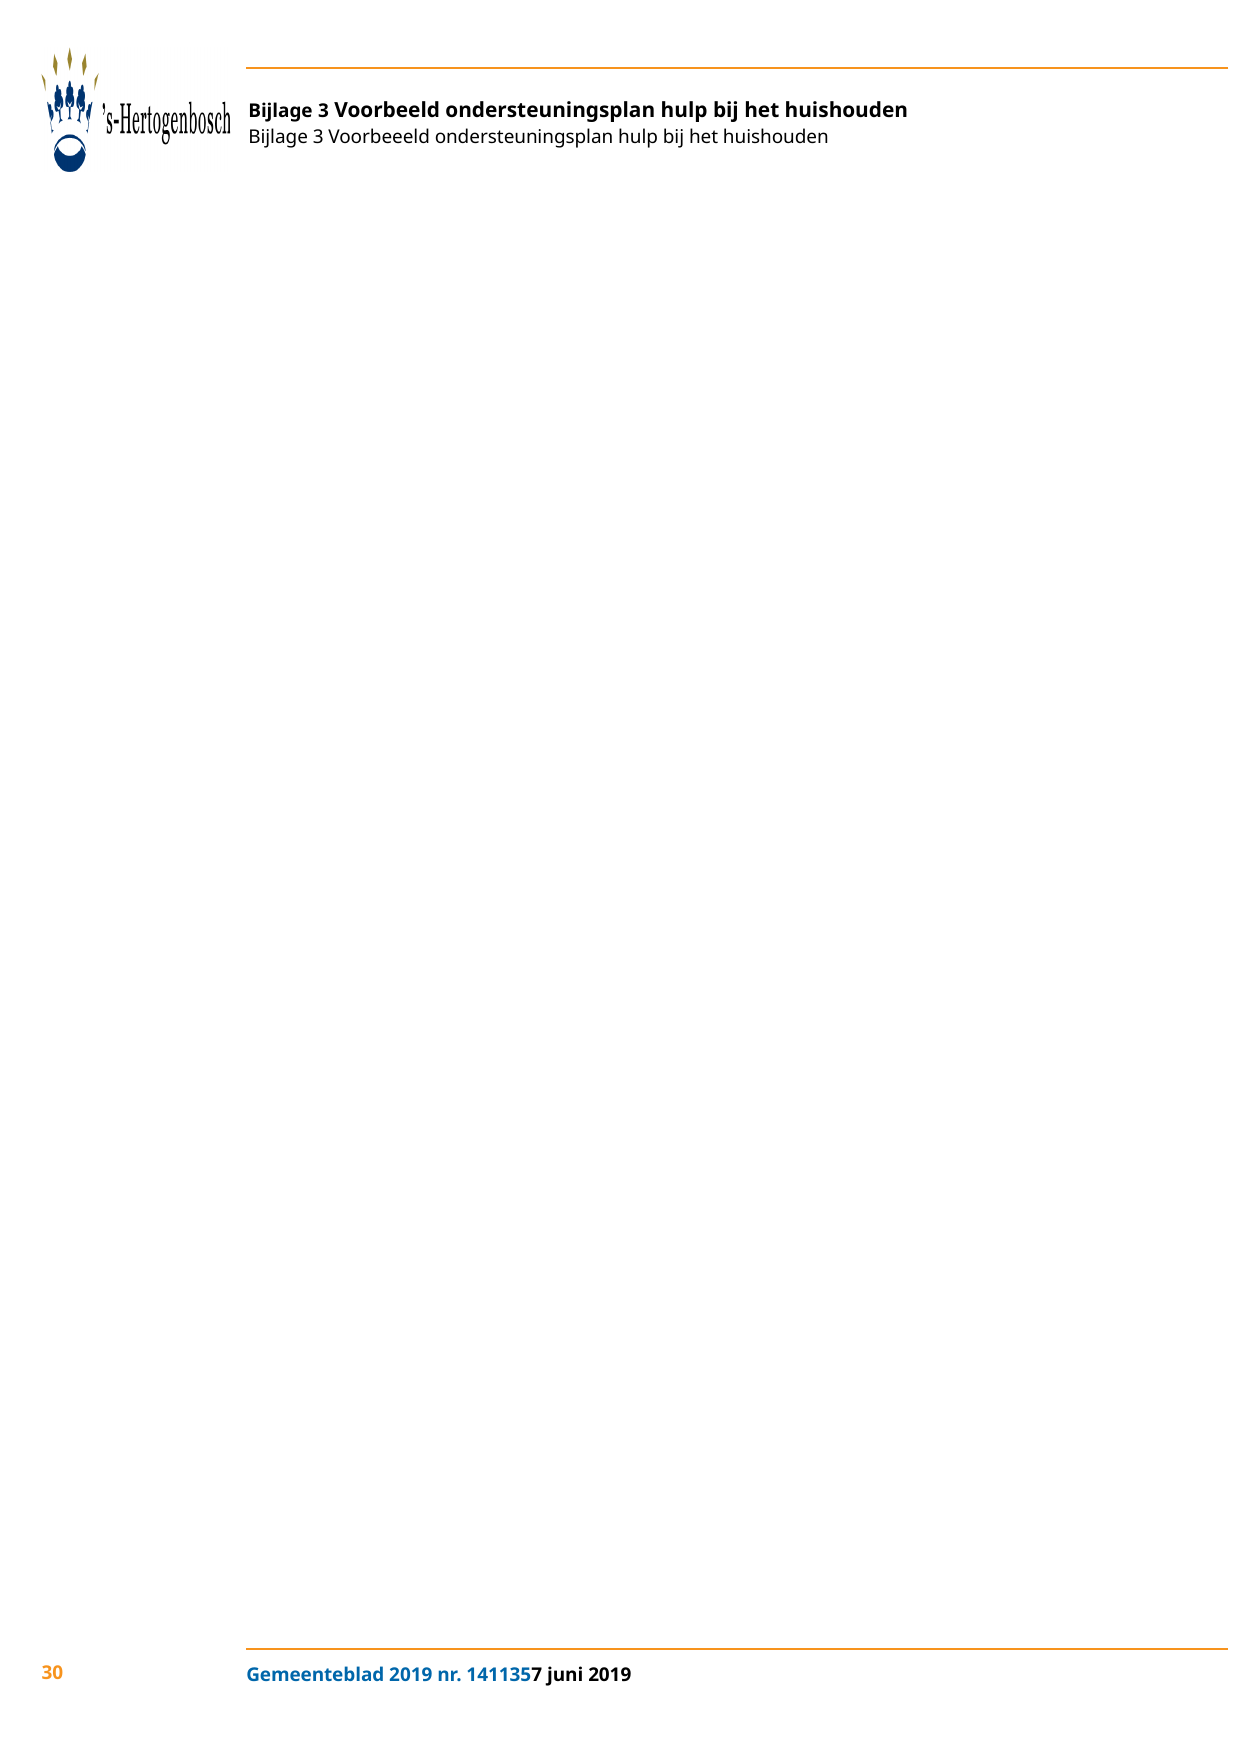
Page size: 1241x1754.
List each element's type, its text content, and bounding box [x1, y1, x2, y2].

text Bijlage 3 Voorbeeld ondersteuningsplan hulp bij het huishouden [248, 95, 1152, 123]
picture [41, 47, 231, 172]
text Bijlage 3 Voorbeeeld ondersteuningsplan hulp bij het huishouden [248, 123, 1152, 149]
